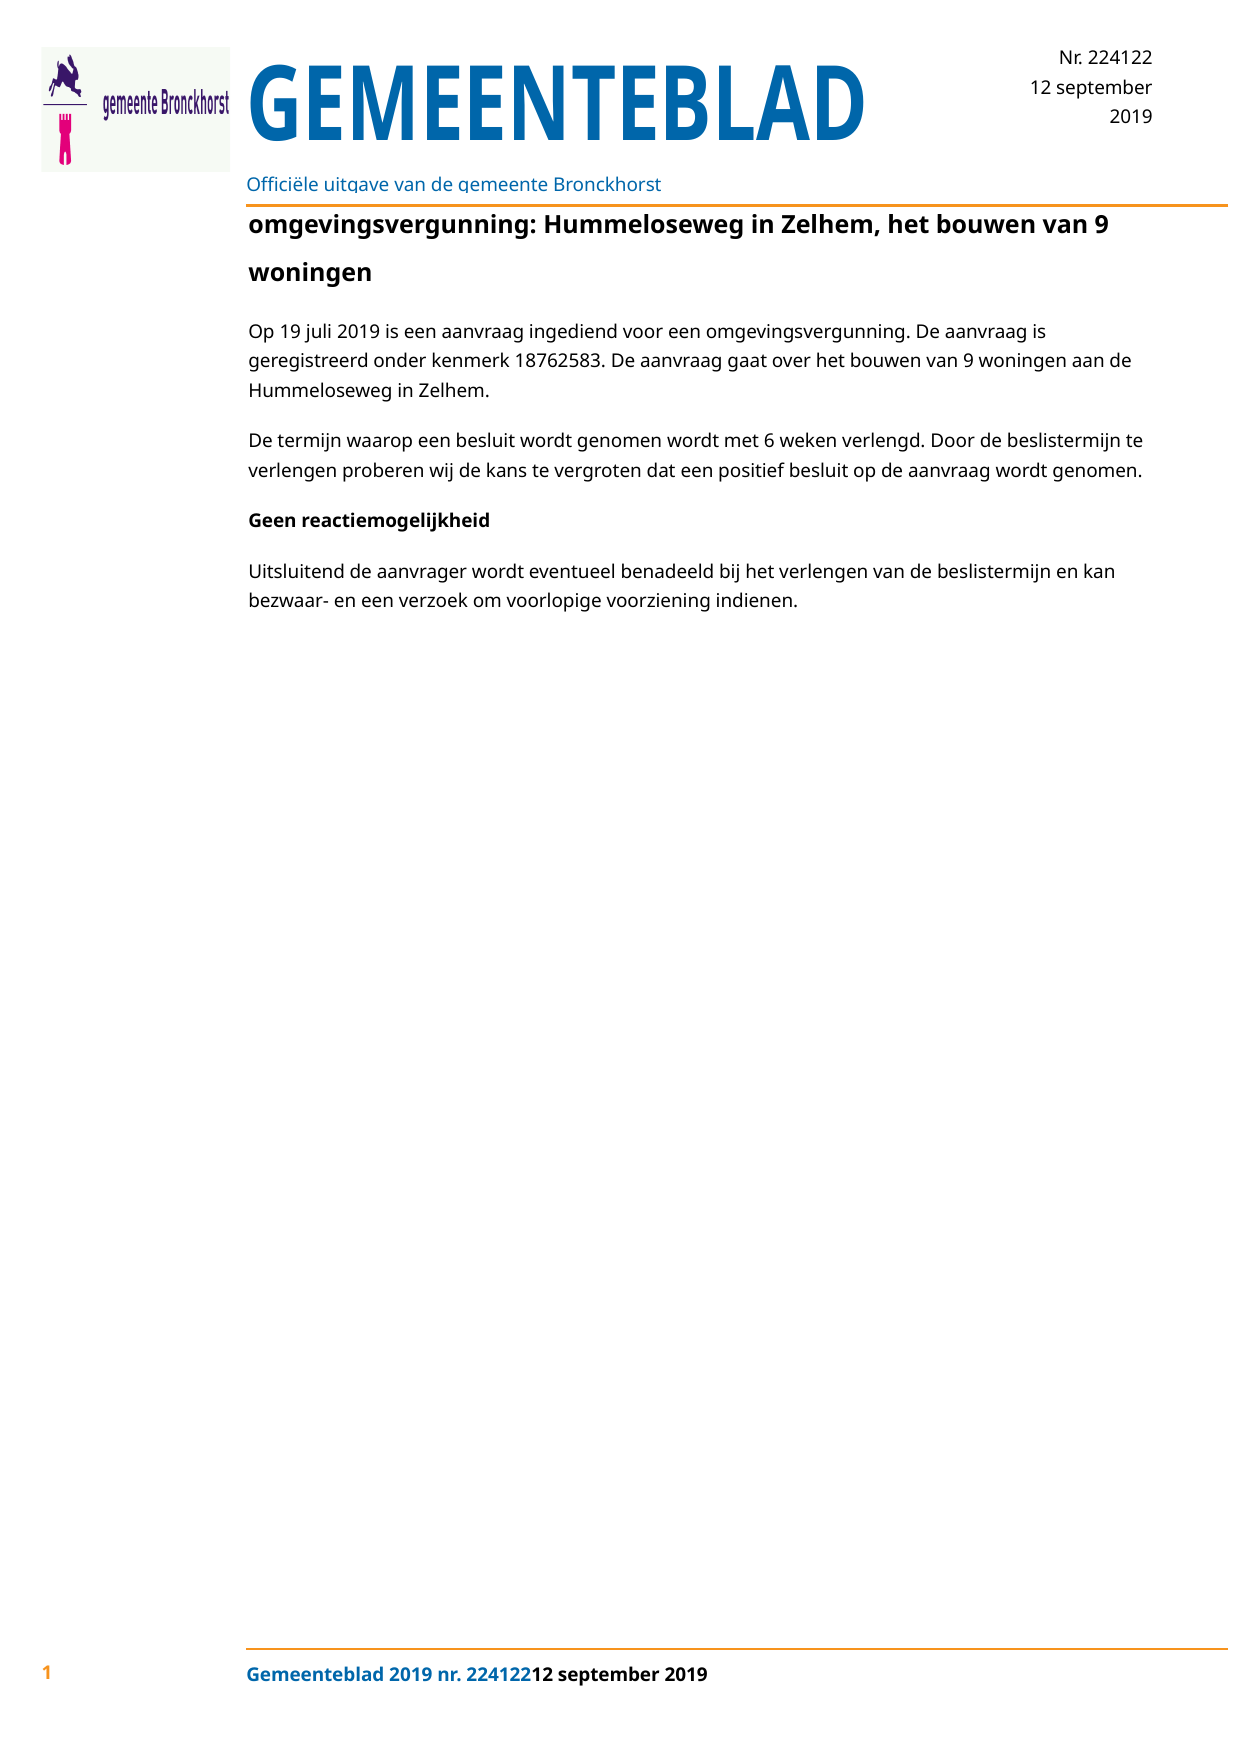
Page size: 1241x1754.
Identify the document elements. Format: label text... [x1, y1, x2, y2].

text omgevingsvergunning: Hummeloseweg in Zelhem, het bouwen van 9 woningen [248, 207, 1152, 288]
text De termijn waarop een besluit wordt genomen wordt met 6 weken verlengd. Door de beslistermijn te verlengen proberen wij de kans te vergroten dat een positief besluit op de aanvraag wordt genomen. [248, 427, 1152, 483]
text Op 19 juli 2019 is een aanvraag ingediend voor een omgevingsvergunning. De aanvraag is geregistreerd onder kenmerk 18762583. De aanvraag gaat over het bouwen van 9 woningen aan de Hummeloseweg in Zelhem. [248, 318, 1152, 403]
text Uitsluitend de aanvrager wordt eventueel benadeeld bij het verlengen van de beslistermijn en kan bezwaar- en een verzoek om voorlopige voorziening indienen. [248, 558, 1152, 613]
picture [41, 47, 231, 172]
text Geen reactiemogelijkheid [248, 507, 1152, 533]
